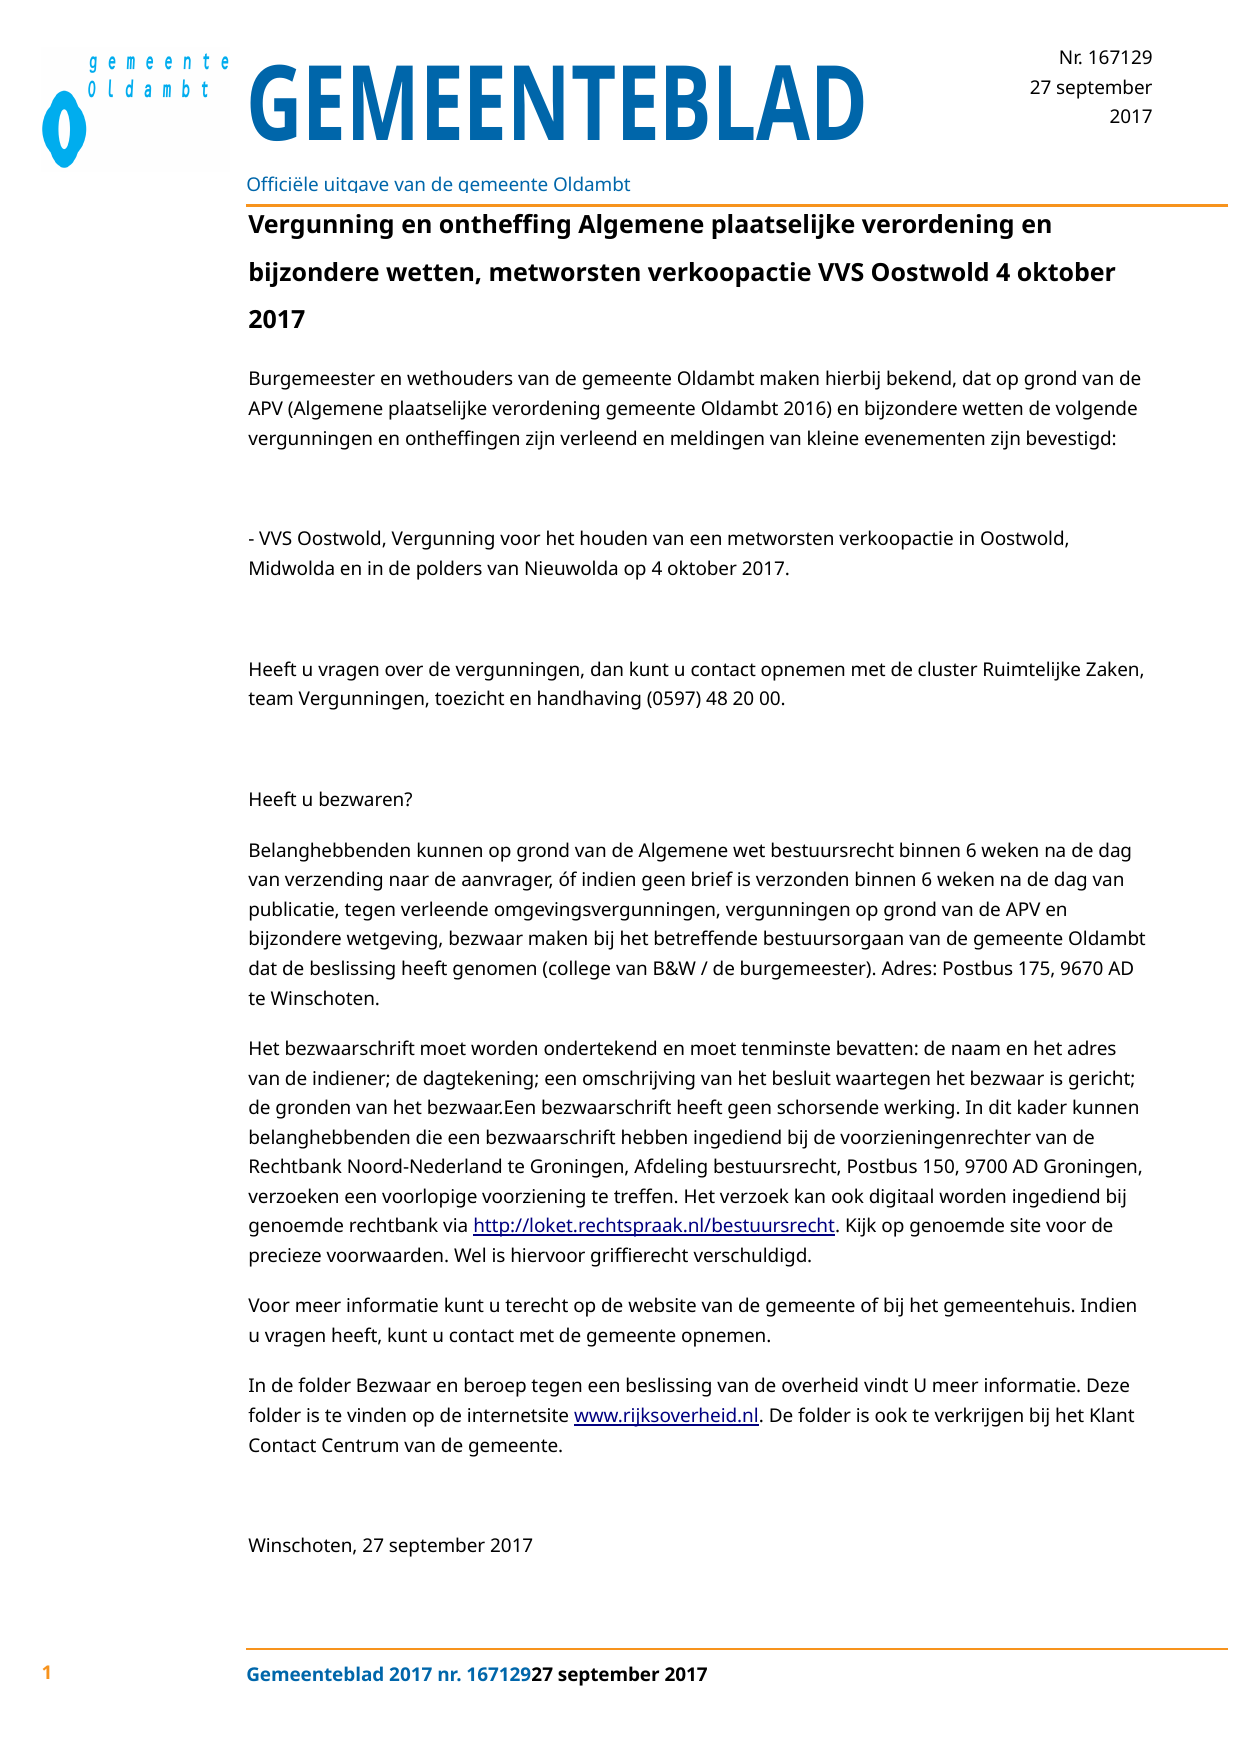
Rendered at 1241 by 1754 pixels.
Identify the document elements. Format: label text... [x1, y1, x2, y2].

text Heeft u bezwaren? [248, 786, 1152, 812]
text Winschoten, 27 september 2017 [248, 1533, 1152, 1558]
text In de folder Bezwaar en beroep tegen een beslissing van de overheid vindt U meer informatie. Deze folder is te vinden op de internetsite www.rijksoverheid.nl. De folder is ook te verkrijgen bij het Klant Contact Centrum van de gemeente. [248, 1373, 1152, 1457]
text Heeft u vragen over de vergunningen, dan kunt u contact opnemen met de cluster Ruimtelijke Zaken, team Vergunningen, toezicht en handhaving (0597) 48 20 00. [248, 656, 1152, 711]
text Burgemeester en wethouders van de gemeente Oldambt maken hierbij bekend, dat op grond van de APV (Algemene plaatselijke verordening gemeente Oldambt 2016) en bijzondere wetten de volgende vergunningen en ontheffingen zijn verleend en meldingen van kleine evenementen zijn bevestigd: [248, 366, 1152, 450]
text - VVS Oostwold, Vergunning voor het houden van een metworsten verkoopactie in Oostwold, Midwolda en in de polders van Nieuwolda op 4 oktober 2017. [248, 526, 1152, 581]
text Het bezwaarschrift moet worden ondertekend en moet tenminste bevatten: de naam en het adres van de indiener; de dagtekening; een omschrijving van het besluit waartegen het bezwaar is gericht; de gronden van het bezwaar.Een bezwaarschrift heeft geen schorsende werking. In dit kader kunnen belanghebbenden die een bezwaarschrift hebben ingediend bij de voorzieningenrechter van de Rechtbank Noord-Nederland te Groningen, Afdeling bestuursrecht, Postbus 150, 9700 AD Groningen, verzoeken een voorlopige voorziening te treffen. Het verzoek kan ook digitaal worden ingediend bij genoemde rechtbank via http://loket.rechtspraak.nl/bestuursrecht. Kijk op genoemde site voor de precieze voorwaarden. Wel is hiervoor griffierecht verschuldigd. [248, 1035, 1152, 1268]
text Vergunning en ontheffing Algemene plaatselijke verordening en bijzondere wetten, metworsten verkoopactie VVS Oostwold 4 oktober 2017 [248, 207, 1152, 336]
text Belanghebbenden kunnen op grond van de Algemene wet bestuursrecht binnen 6 weken na de dag van verzending naar de aanvrager, óf indien geen brief is verzonden binnen 6 weken na de dag van publicatie, tegen verleende omgevingsvergunningen, vergunningen op grond van de APV en bijzondere wetgeving, bezwaar maken bij het betreffende bestuursorgaan van de gemeente Oldambt dat de beslissing heeft genomen (college van B&W / de burgemeester). Adres: Postbus 175, 9670 AD te Winschoten. [248, 837, 1152, 1010]
picture [41, 47, 231, 172]
text Voor meer informatie kunt u terecht op de website van de gemeente of bij het gemeentehuis. Indien u vragen heeft, kunt u contact met de gemeente opnemen. [248, 1293, 1152, 1348]
